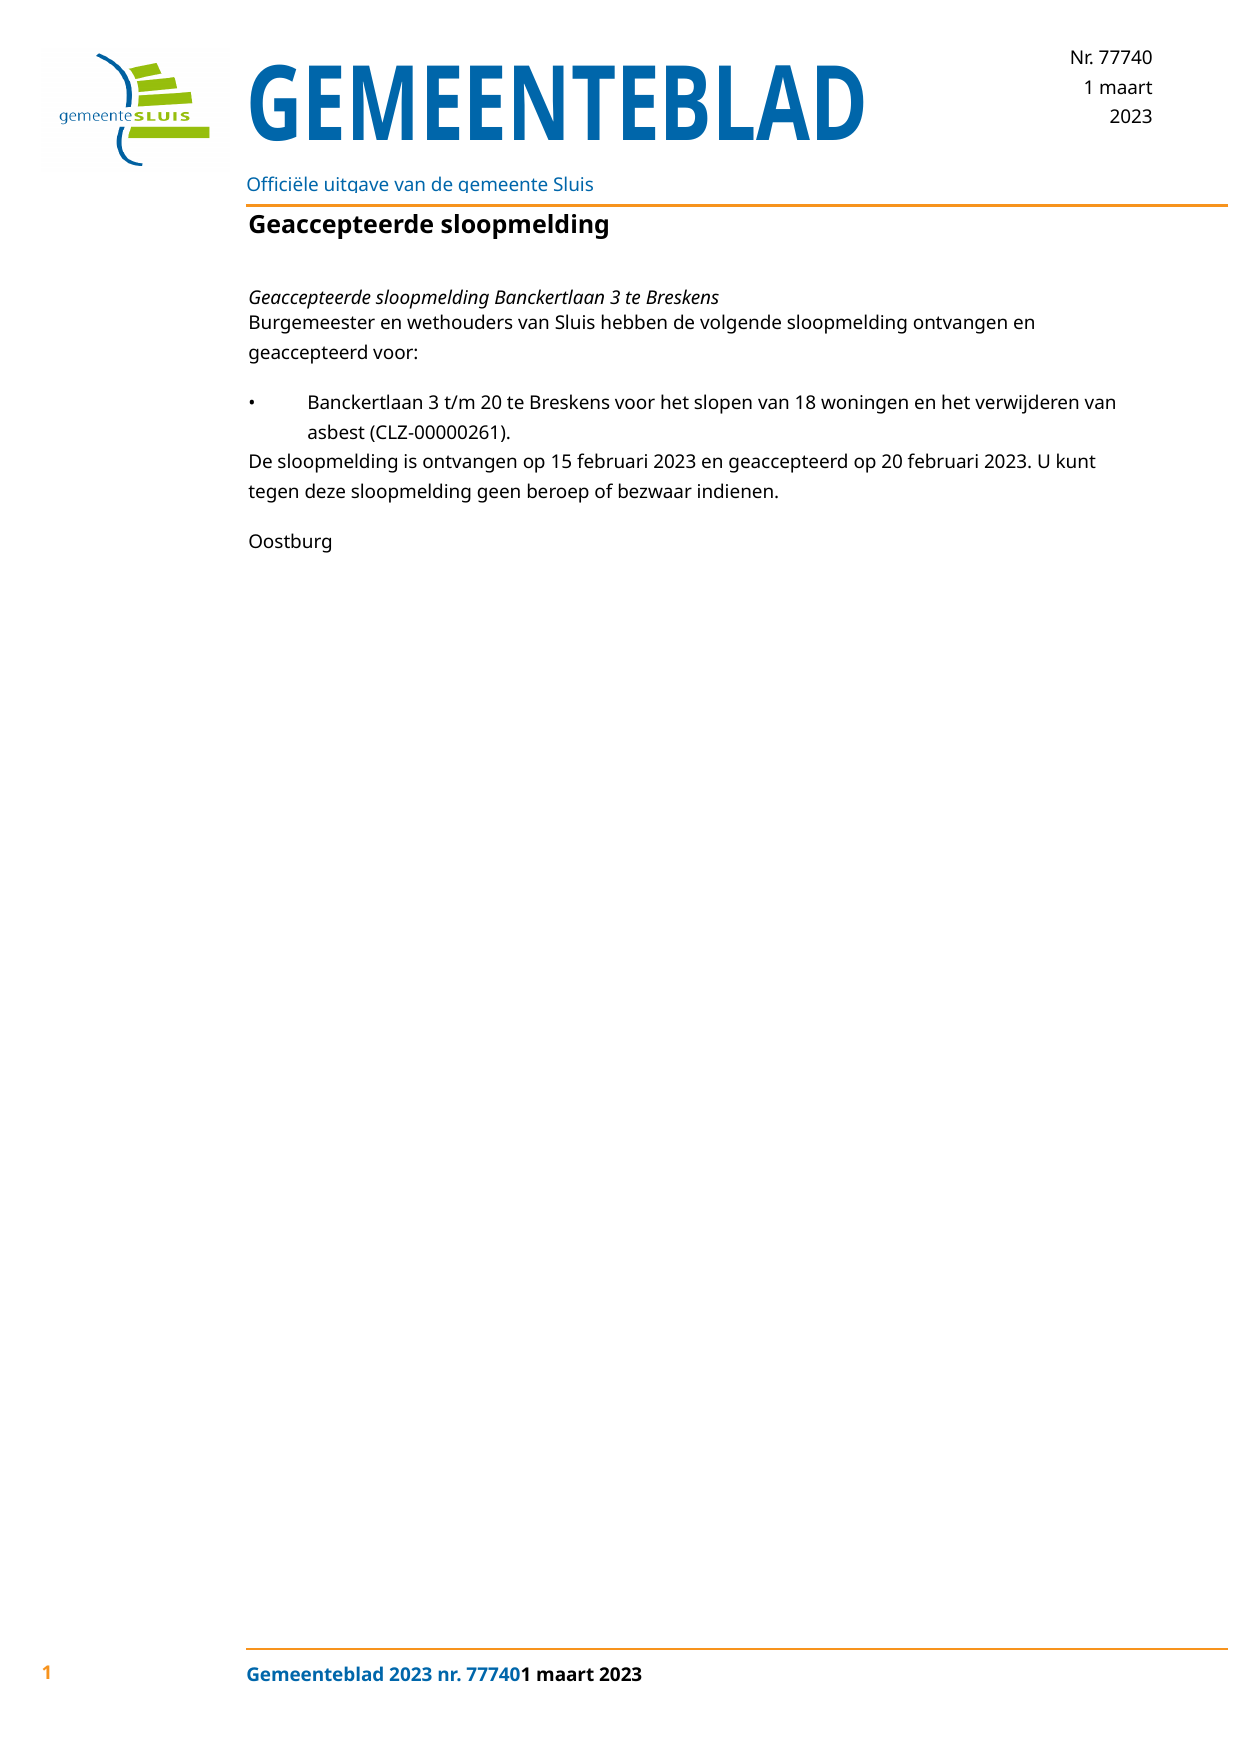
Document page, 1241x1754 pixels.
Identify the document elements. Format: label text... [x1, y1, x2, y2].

text Geaccepteerde sloopmelding Banckertlaan 3 te Breskens [248, 284, 1152, 309]
picture [41, 47, 231, 172]
text Oostburg [248, 529, 1152, 554]
text Geaccepteerde sloopmelding [248, 207, 1152, 241]
text De sloopmelding is ontvangen op 15 februari 2023 en geaccepteerd op 20 februari 2023. U kunt tegen deze sloopmelding geen beroep of bezwaar indienen. [248, 449, 1152, 504]
text Burgemeester en wethouders van Sluis hebben de volgende sloopmelding ontvangen en geaccepteerd voor: [248, 309, 1152, 365]
list Banckertlaan 3 t/m 20 te Breskens voor het slopen van 18 woningen en het verwijderen van asbest (CLZ-00000261). [248, 389, 1152, 445]
